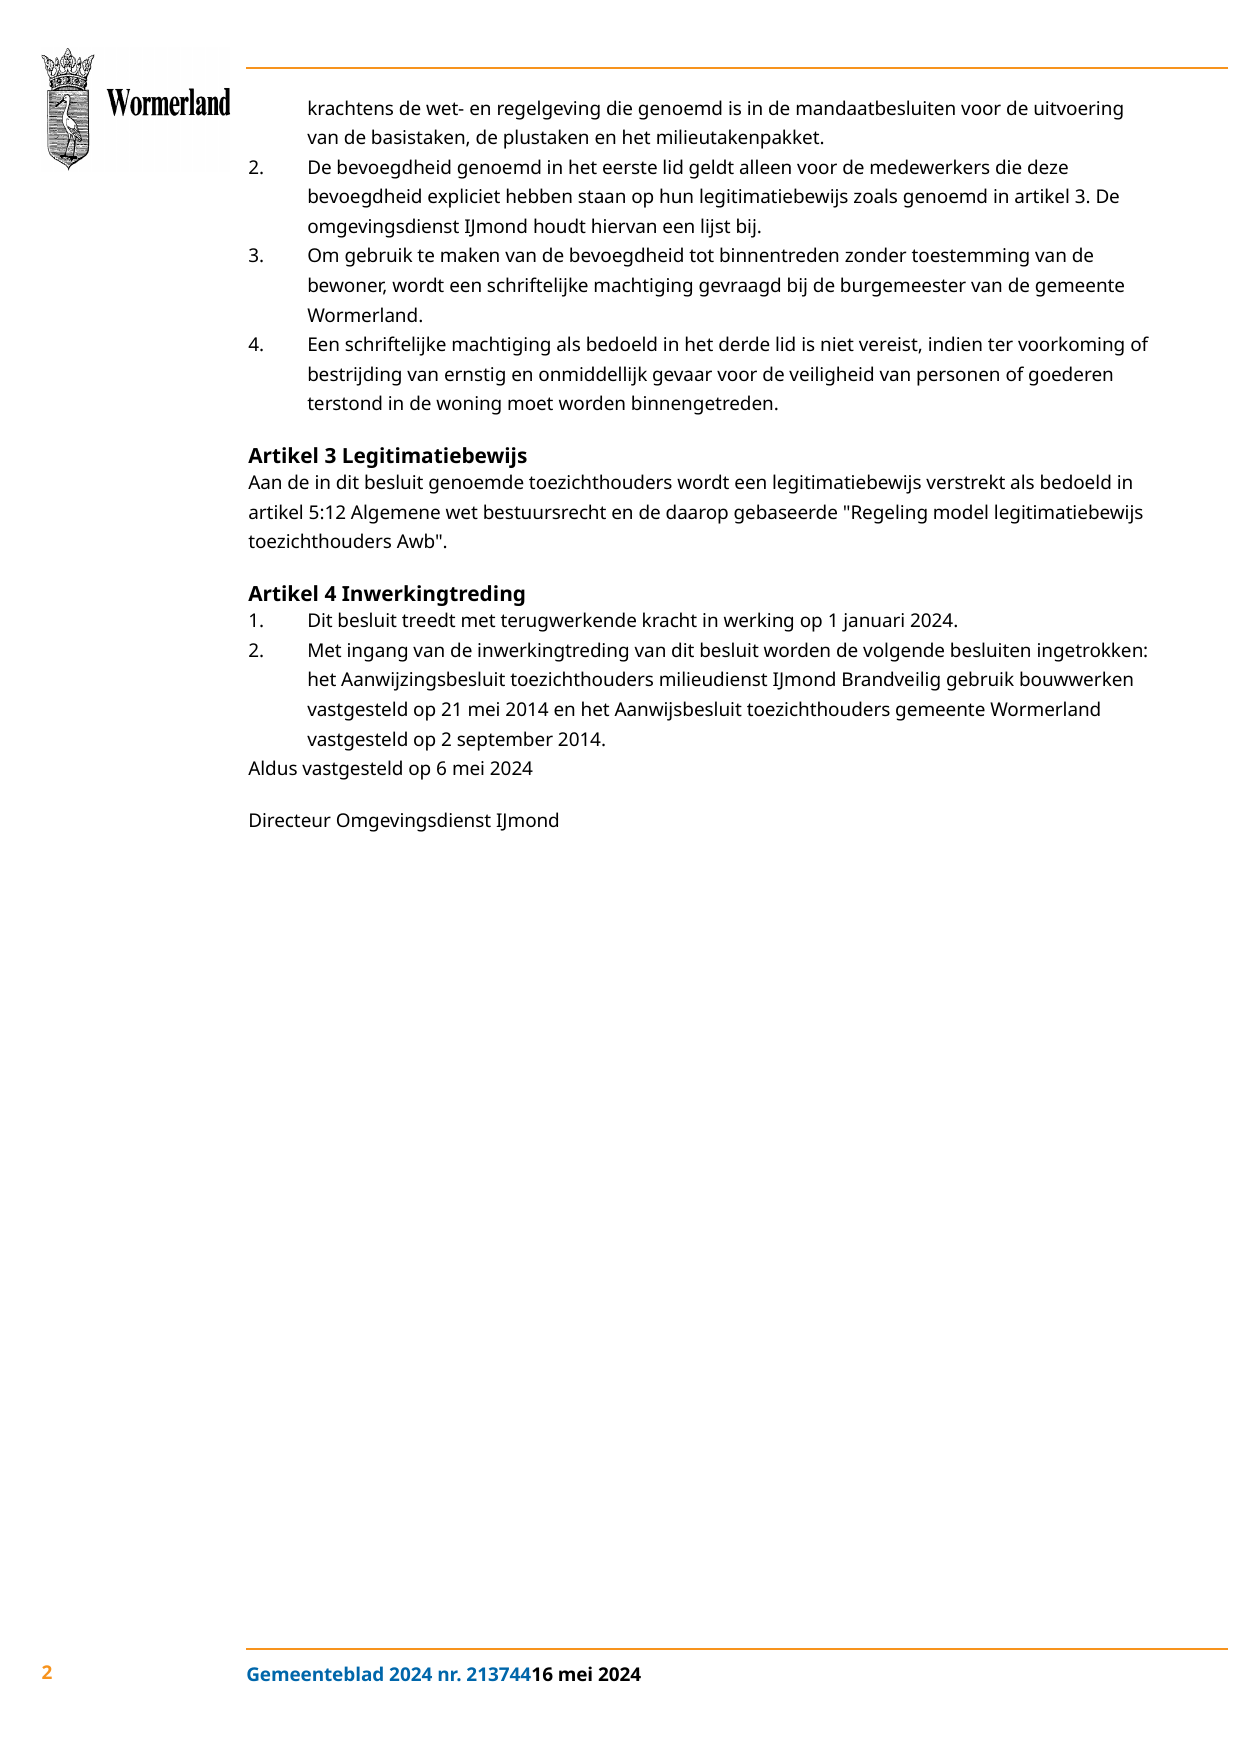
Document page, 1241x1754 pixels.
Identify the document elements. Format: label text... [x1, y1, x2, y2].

list Met ingang van de inwerkingtreding van dit besluit worden de volgende besluiten ingetrokken: het Aanwijzingsbesluit toezichthouders milieudienst IJmond Brandveilig gebruik bouwwerken vastgesteld op 21 mei 2014 en het Aanwijsbesluit toezichthouders gemeente Wormerland vastgesteld op 2 september 2014. [248, 637, 1152, 752]
list Om gebruik te maken van de bevoegdheid tot binnentreden zonder toestemming van de bewoner, wordt een schriftelijke machtiging gevraagd bij de burgemeester van de gemeente Wormerland. [248, 243, 1152, 328]
text Directeur Omgevingsdienst IJmond [248, 807, 1152, 833]
text Artikel 3 Legitimatiebewijs [248, 441, 1152, 469]
picture [41, 47, 231, 172]
text Artikel 4 Inwerkingtreding [248, 579, 1152, 607]
list krachtens de wet- en regelgeving die genoemd is in de mandaatbesluiten voor de uitvoering van de basistaken, de plustaken en het milieutakenpakket. [248, 95, 1152, 150]
text Aldus vastgesteld op 6 mei 2024 [248, 755, 1152, 781]
list Een schriftelijke machtiging als bedoeld in het derde lid is niet vereist, indien ter voorkoming of bestrijding van ernstig en onmiddellijk gevaar voor de veiligheid van personen of goederen terstond in de woning moet worden binnengetreden. [248, 331, 1152, 416]
list De bevoegdheid genoemd in het eerste lid geldt alleen voor de medewerkers die deze bevoegdheid expliciet hebben staan op hun legitimatiebewijs zoals genoemd in artikel 3. De omgevingsdienst IJmond houdt hiervan een lijst bij. [248, 154, 1152, 239]
list Dit besluit treedt met terugwerkende kracht in werking op 1 januari 2024. [248, 607, 1152, 633]
text Aan de in dit besluit genoemde toezichthouders wordt een legitimatiebewijs verstrekt als bedoeld in artikel 5:12 Algemene wet bestuursrecht en de daarop gebaseerde "Regeling model legitimatiebewijs toezichthouders Awb". [248, 469, 1152, 554]
